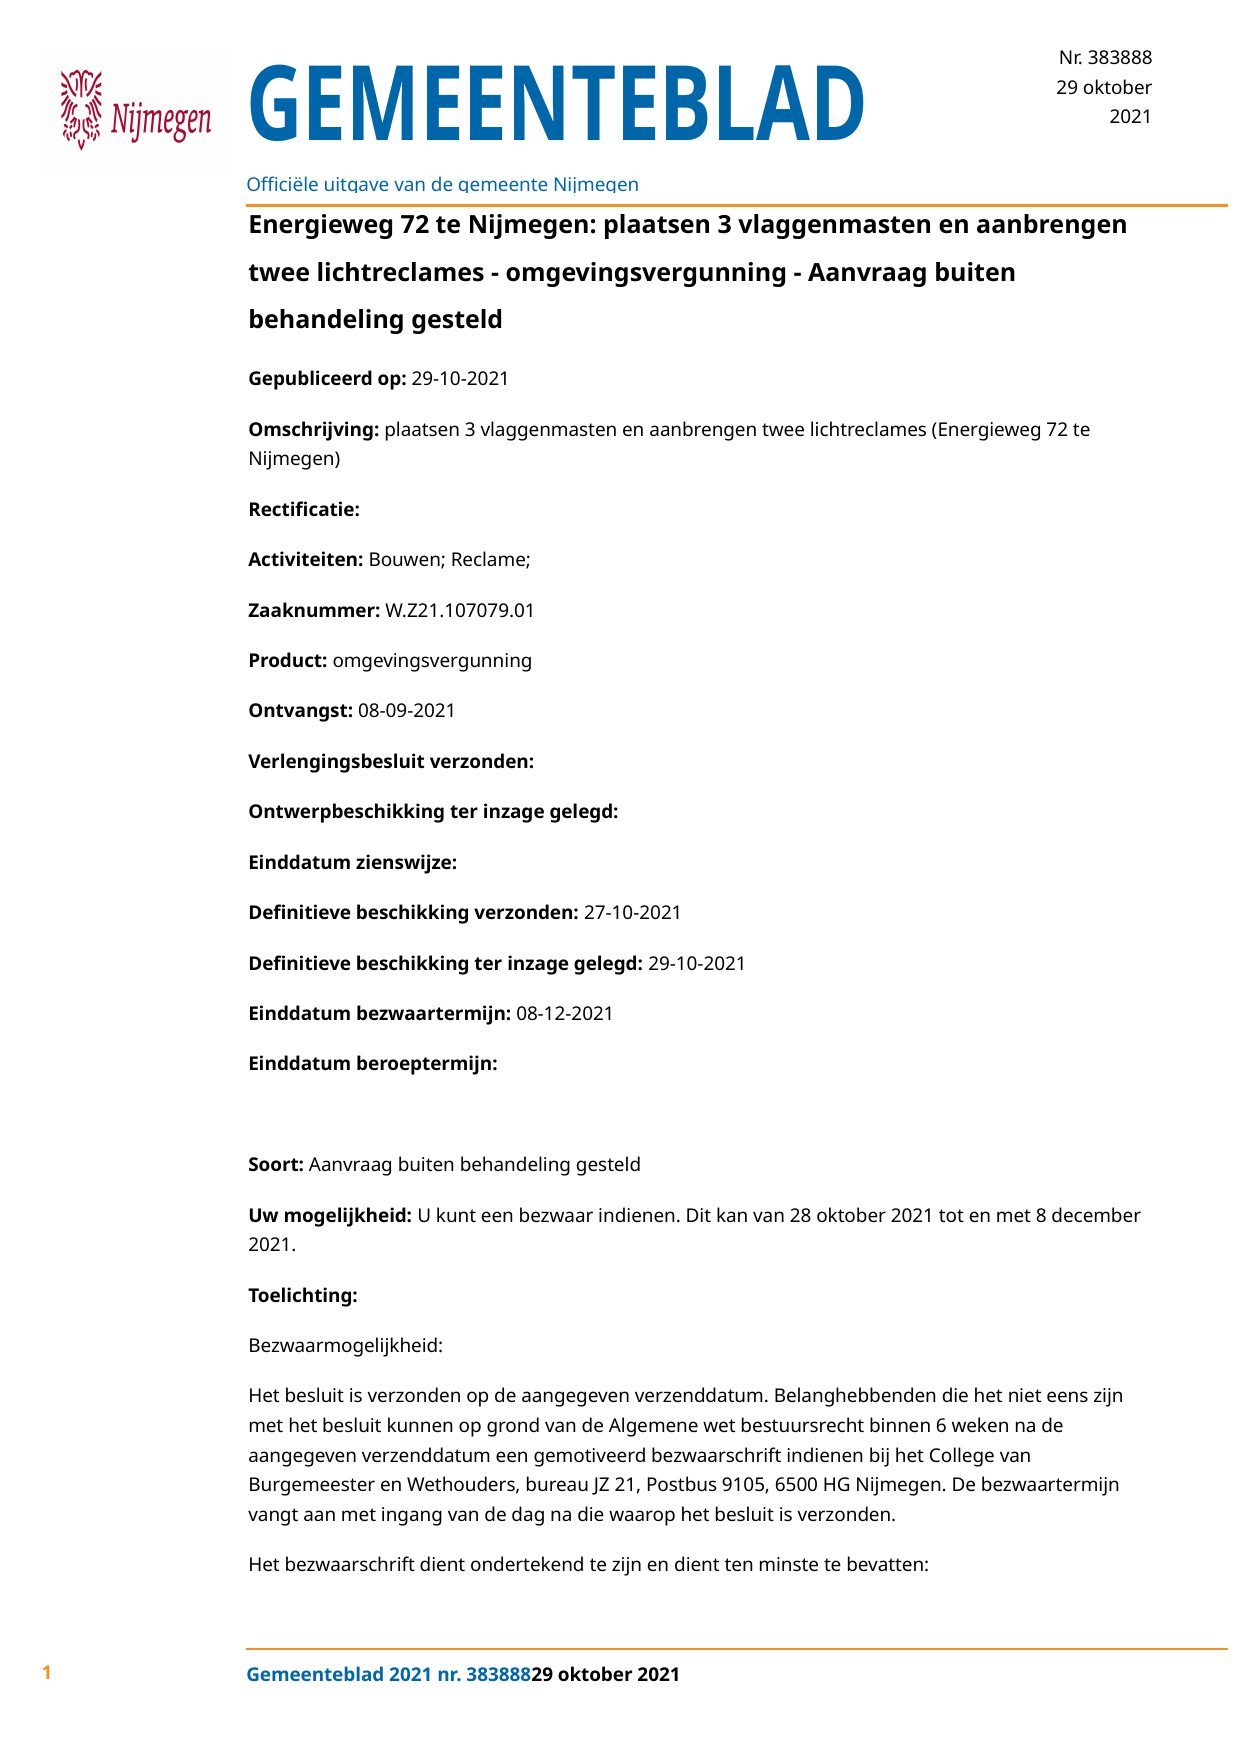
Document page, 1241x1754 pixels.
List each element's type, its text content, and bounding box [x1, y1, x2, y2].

text Ontwerpbeschikking ter inzage gelegd: [248, 798, 1152, 824]
text Het bezwaarschrift dient ondertekend te zijn en dient ten minste te bevatten: [248, 1551, 1152, 1577]
text Product: omgevingsvergunning [248, 647, 1152, 673]
text Rectificatie: [248, 496, 1152, 522]
text Bezwaarmogelijkheid: [248, 1332, 1152, 1358]
text Activiteiten: Bouwen; Reclame; [248, 546, 1152, 572]
text Einddatum beroeptermijn: [248, 1051, 1152, 1076]
text Omschrijving: plaatsen 3 vlaggenmasten en aanbrengen twee lichtreclames (Energieweg 72 te Nijmegen) [248, 416, 1152, 471]
text Het besluit is verzonden op de aangegeven verzenddatum. Belanghebbenden die het niet eens zijn met het besluit kunnen op grond van de Algemene wet bestuursrecht binnen 6 weken na de aangegeven verzenddatum een gemotiveerd bezwaarschrift indienen bij het College van Burgemeester en Wethouders, bureau JZ 21, Postbus 9105, 6500 HG Nijmegen. De bezwaartermijn vangt aan met ingang van de dag na die waarop het besluit is verzonden. [248, 1383, 1152, 1527]
text Soort: Aanvraag buiten behandeling gesteld [248, 1151, 1152, 1177]
text Toelichting: [248, 1282, 1152, 1307]
text Verlengingsbesluit verzonden: [248, 748, 1152, 774]
text Uw mogelijkheid: U kunt een bezwaar indienen. Dit kan van 28 oktober 2021 tot en met 8 december 2021. [248, 1202, 1152, 1257]
text Ontvangst: 08-09-2021 [248, 698, 1152, 723]
text Definitieve beschikking verzonden: 27-10-2021 [248, 899, 1152, 925]
text Gepubliceerd op: 29-10-2021 [248, 366, 1152, 391]
text Zaaknummer: W.Z21.107079.01 [248, 597, 1152, 622]
picture [41, 47, 231, 172]
text Energieweg 72 te Nijmegen: plaatsen 3 vlaggenmasten en aanbrengen twee lichtreclames - omgevingsvergunning - Aanvraag buiten behandeling gesteld [248, 207, 1152, 336]
text Einddatum zienswijze: [248, 849, 1152, 874]
text Einddatum bezwaartermijn: 08-12-2021 [248, 1000, 1152, 1026]
text Definitieve beschikking ter inzage gelegd: 29-10-2021 [248, 950, 1152, 975]
